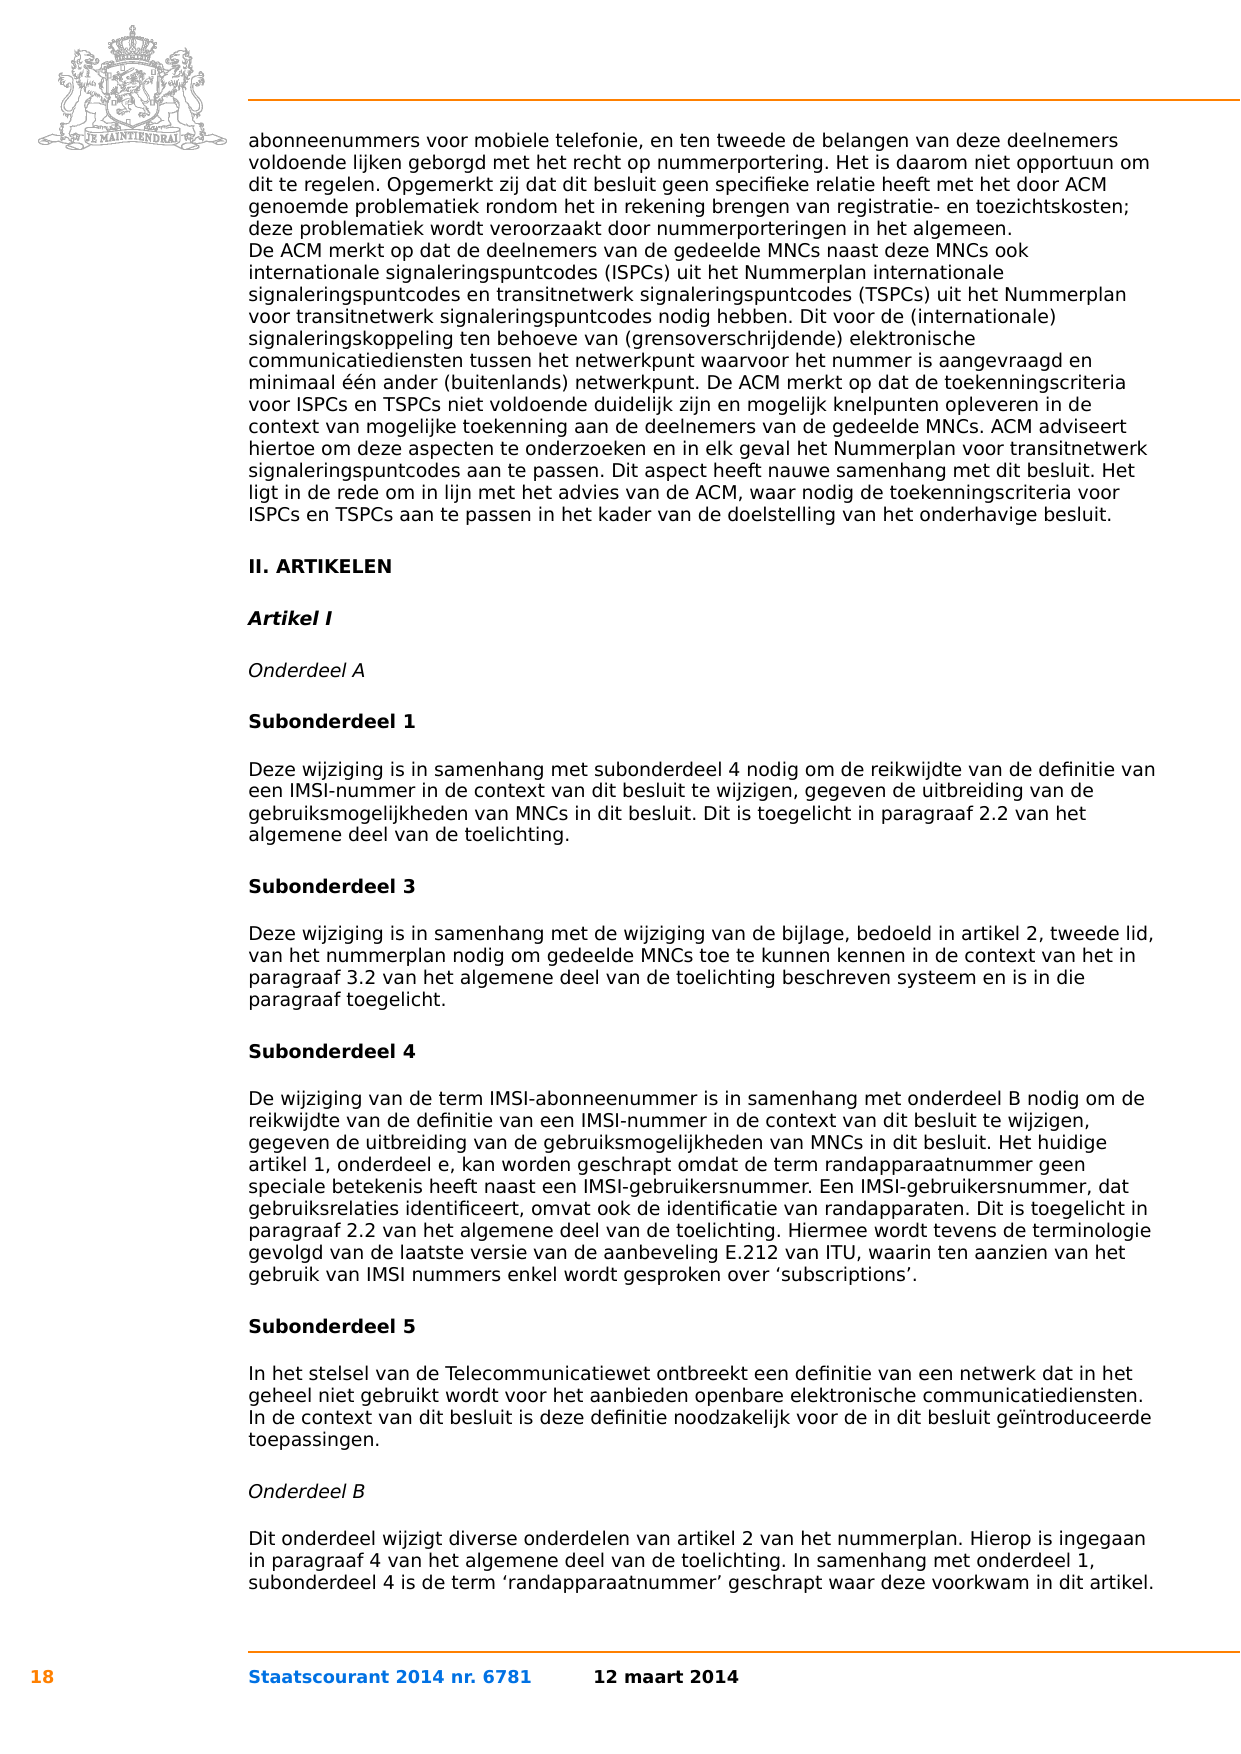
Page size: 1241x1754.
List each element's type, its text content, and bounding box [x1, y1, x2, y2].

subtitle Artikel I [248, 607, 1163, 629]
subtitle Onderdeel A [248, 659, 1163, 681]
subtitle II. ARTIKELEN [248, 556, 1163, 577]
text De wijziging van de term IMSI-abonneenummer is in samenhang met onderdeel B nodig om de reikwijdte van de definitie van een IMSI-nummer in de context van dit besluit te wijzigen, gegeven de uitbreiding van de gebruiksmogelijkheden van MNCs in dit besluit. Het huidige artikel 1, onderdeel e, kan worden geschrapt omdat de term randapparaatnummer geen speciale betekenis heeft naast een IMSI-gebruikersnummer. Een IMSI-gebruikersnummer, dat gebruiksrelaties identificeert, omvat ook de identificatie van randapparaten. Dit is toegelicht in paragraaf 2.2 van het algemene deel van de toelichting. Hiermee wordt tevens de terminologie gevolgd van de laatste versie van de aanbeveling E.212 van ITU, waarin ten aanzien van het gebruik van IMSI nummers enkel wordt gesproken over ‘subscriptions’. [248, 1088, 1163, 1286]
subtitle Subonderdeel 4 [248, 1041, 1163, 1063]
picture [38, 25, 227, 150]
text Deze wijziging is in samenhang met subonderdeel 4 nodig om de reikwijdte van de definitie van een IMSI-nummer in de context van dit besluit te wijzigen, gegeven de uitbreiding van de gebruiksmogelijkheden van MNCs in dit besluit. Dit is toegelicht in paragraaf 2.2 van het algemene deel van de toelichting. [248, 758, 1163, 846]
subtitle Subonderdeel 3 [248, 876, 1163, 898]
subtitle Subonderdeel 5 [248, 1316, 1163, 1338]
text Deze wijziging is in samenhang met de wijziging van de bijlage, bedoeld in artikel 2, tweede lid, van het nummerplan nodig om gedeelde MNCs toe te kunnen kennen in de context van het in paragraaf 3.2 van het algemene deel van de toelichting beschreven systeem en is in die paragraaf toegelicht. [248, 923, 1163, 1011]
text Dit onderdeel wijzigt diverse onderdelen van artikel 2 van het nummerplan. Hierop is ingegaan in paragraaf 4 van het algemene deel van de toelichting. In samenhang met onderdeel 1, subonderdeel 4 is de term ‘randapparaatnummer’ geschrapt waar deze voorkwam in dit artikel. [248, 1528, 1163, 1594]
subtitle Subonderdeel 1 [248, 711, 1163, 733]
subtitle Onderdeel B [248, 1481, 1163, 1503]
text abonneenummers voor mobiele telefonie, en ten tweede de belangen van deze deelnemers voldoende lijken geborgd met het recht op nummerportering. Het is daarom niet opportuun om dit te regelen. Opgemerkt zij dat dit besluit geen specifieke relatie heeft met het door ACM genoemde problematiek rondom het in rekening brengen van registratie- en toezichtskosten; deze problematiek wordt veroorzaakt door nummerporteringen in het algemeen. [248, 130, 1163, 240]
text In het stelsel van de Telecommunicatiewet ontbreekt een definitie van een netwerk dat in het geheel niet gebruikt wordt voor het aanbieden openbare elektronische communicatiediensten. In de context van dit besluit is deze definitie noodzakelijk voor de in dit besluit geïntroduceerde toepassingen. [248, 1363, 1163, 1451]
text De ACM merkt op dat de deelnemers van de gedeelde MNCs naast deze MNCs ook internationale signaleringspuntcodes (ISPCs) uit het Nummerplan internationale signaleringspuntcodes en transitnetwerk signaleringspuntcodes (TSPCs) uit het Nummerplan voor transitnetwerk signaleringspuntcodes nodig hebben. Dit voor de (internationale) signaleringskoppeling ten behoeve van (grensoverschrijdende) elektronische communicatiediensten tussen het netwerkpunt waarvoor het nummer is aangevraagd en minimaal één ander (buitenlands) netwerkpunt. De ACM merkt op dat de toekenningscriteria voor ISPCs en TSPCs niet voldoende duidelijk zijn en mogelijk knelpunten opleveren in de context van mogelijke toekenning aan de deelnemers van de gedeelde MNCs. ACM adviseert hiertoe om deze aspecten te onderzoeken en in elk geval het Nummerplan voor transitnetwerk signaleringspuntcodes aan te passen. Dit aspect heeft nauwe samenhang met dit besluit. Het ligt in de rede om in lijn met het advies van de ACM, waar nodig de toekenningscriteria voor ISPCs en TSPCs aan te passen in het kader van de doelstelling van het onderhavige besluit. [248, 240, 1163, 526]
